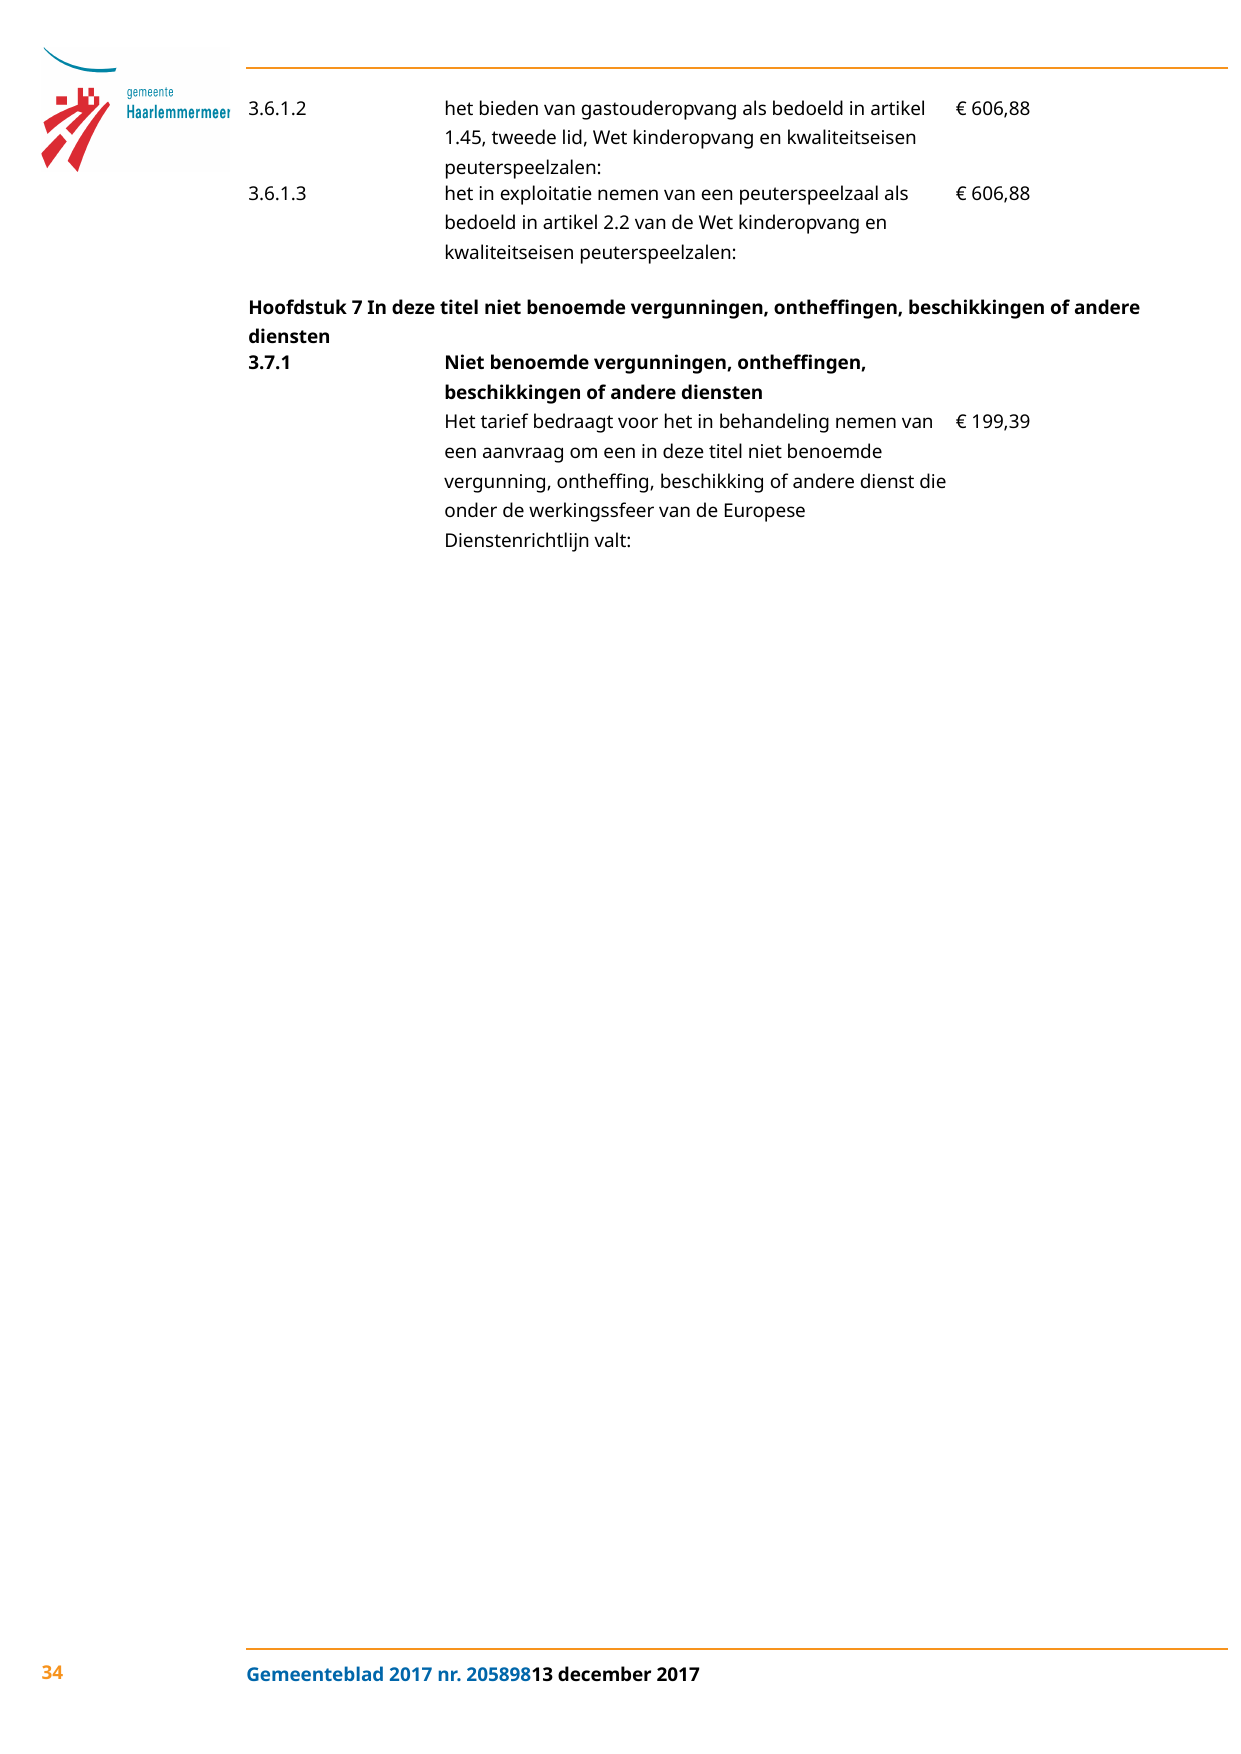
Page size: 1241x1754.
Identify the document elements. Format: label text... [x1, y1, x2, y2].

table_cell € 606,88 [956, 180, 1152, 264]
table_cell 3.6.1.3 [248, 180, 444, 264]
table_cell € 199,39 [956, 350, 1152, 553]
table_cell het in exploitatie nemen van een peuterspeelzaal als bedoeld in artikel 2.2 van de Wet kinderopvang en kwaliteitseisen peuterspeelzalen: [444, 180, 956, 264]
table_cell 3.7.1 [248, 350, 444, 553]
picture [41, 47, 231, 172]
table_cell Hoofdstuk 7 In deze titel niet benoemde vergunningen, ontheffingen, beschikkingen of andere diensten [248, 265, 1152, 349]
table_cell € 606,88 [956, 95, 1152, 180]
table_cell het bieden van gastouderopvang als bedoeld in artikel 1.45, tweede lid, Wet kinderopvang en kwaliteitseisen peuterspeelzalen: [444, 95, 956, 180]
table_cell 3.6.1.2 [248, 95, 444, 180]
table_cell Niet benoemde vergunningen, ontheffingen, beschikkingen of andere diensten Het tarief bedraagt voor het in behandeling nemen van een aanvraag om een in deze titel niet benoemde vergunning, ontheffing, beschikking of andere dienst die onder de werkingssfeer van de Europese Dienstenrichtlijn valt: [444, 350, 956, 553]
